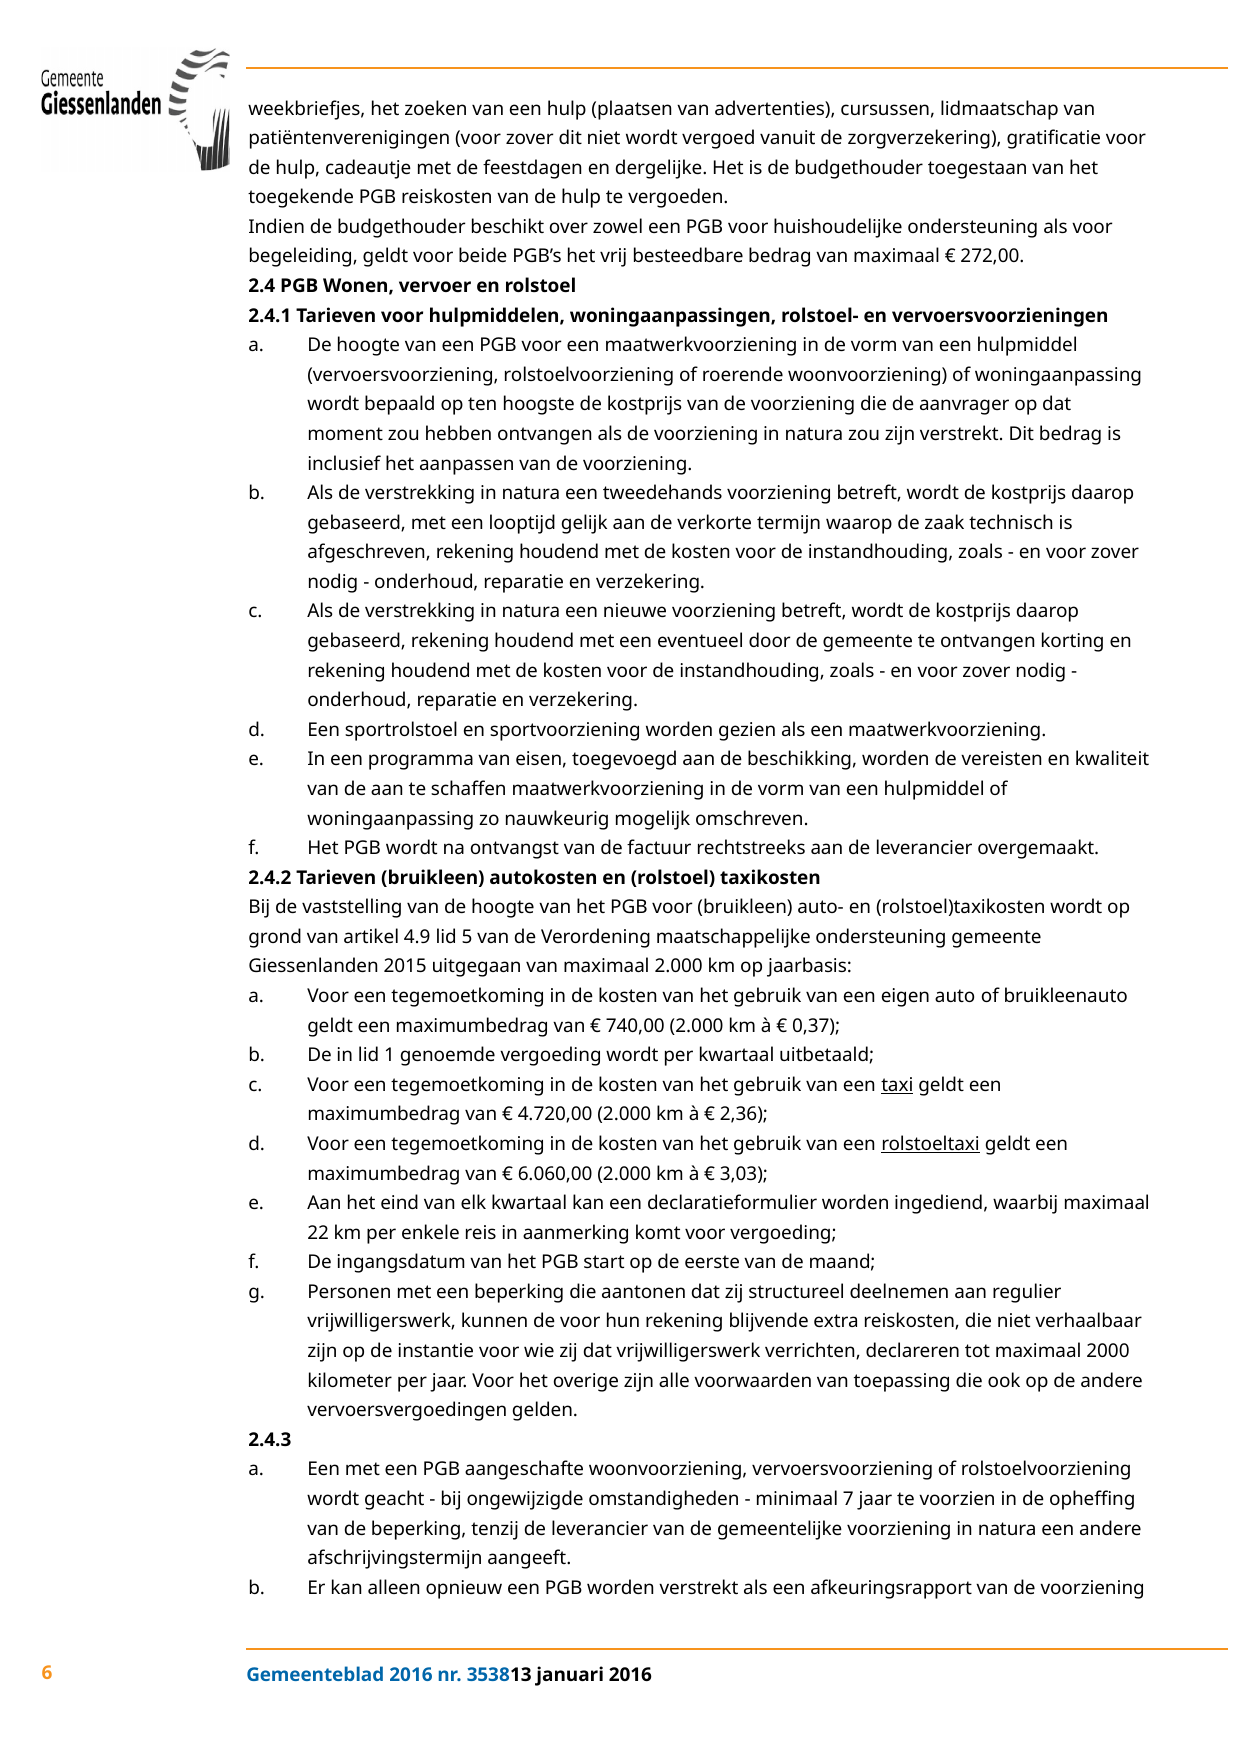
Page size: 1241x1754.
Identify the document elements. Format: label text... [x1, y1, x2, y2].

list Aan het eind van elk kwartaal kan een declaratieformulier worden ingediend, waarbij maximaal 22 km per enkele reis in aanmerking komt voor vergoeding; [248, 1189, 1152, 1245]
text Indien de budgethouder beschikt over zowel een PGB voor huishoudelijke ondersteuning als voor begeleiding, geldt voor beide PGB’s het vrij besteedbare bedrag van maximaal € 272,00. [248, 213, 1152, 268]
list Het PGB wordt na ontvangst van de factuur rechtstreeks aan de leverancier overgemaakt. [248, 834, 1152, 860]
text 2.4.3 [248, 1426, 1152, 1452]
list Een sportrolstoel en sportvoorziening worden gezien als een maatwerkvoorziening. [248, 716, 1152, 742]
list Er kan alleen opnieuw een PGB worden verstrekt als een afkeuringsrapport van de voorziening [248, 1574, 1152, 1600]
list Als de verstrekking in natura een tweedehands voorziening betreft, wordt de kostprijs daarop gebaseerd, met een looptijd gelijk aan de verkorte termijn waarop de zaak technisch is afgeschreven, rekening houdend met de kosten voor de instandhouding, zoals - en voor zover nodig - onderhoud, reparatie en verzekering. [248, 479, 1152, 594]
list Personen met een beperking die aantonen dat zij structureel deelnemen aan regulier vrijwilligerswerk, kunnen de voor hun rekening blijvende extra reiskosten, die niet verhaalbaar zijn op de instantie voor wie zij dat vrijwilligerswerk verrichten, declareren tot maximaal 2000 kilometer per jaar. Voor het overige zijn alle voorwaarden van toepassing die ook op de andere vervoersvergoedingen gelden. [248, 1278, 1152, 1422]
list Voor een tegemoetkoming in de kosten van het gebruik van een taxi geldt een maximumbedrag van € 4.720,00 (2.000 km à € 2,36); [248, 1071, 1152, 1126]
list In een programma van eisen, toegevoegd aan de beschikking, worden de vereisten en kwaliteit van de aan te schaffen maatwerkvoorziening in de vorm van een hulpmiddel of woningaanpassing zo nauwkeurig mogelijk omschreven. [248, 746, 1152, 831]
text 2.4 PGB Wonen, vervoer en rolstoel [248, 272, 1152, 298]
list Voor een tegemoetkoming in de kosten van het gebruik van een eigen auto of bruikleenauto geldt een maximumbedrag van € 740,00 (2.000 km à € 0,37); [248, 982, 1152, 1038]
picture [41, 47, 231, 172]
list De in lid 1 genoemde vergoeding wordt per kwartaal uitbetaald; [248, 1041, 1152, 1067]
list De ingangsdatum van het PGB start op de eerste van de maand; [248, 1248, 1152, 1274]
text 2.4.2 Tarieven (bruikleen) autokosten en (rolstoel) taxikosten [248, 864, 1152, 890]
text Bij de vaststelling van de hoogte van het PGB voor (bruikleen) auto- en (rolstoel)taxikosten wordt op grond van artikel 4.9 lid 5 van de Verordening maatschappelijke ondersteuning gemeente Giessenlanden 2015 uitgegaan van maximaal 2.000 km op jaarbasis: [248, 893, 1152, 978]
list Als de verstrekking in natura een nieuwe voorziening betreft, wordt de kostprijs daarop gebaseerd, rekening houdend met een eventueel door de gemeente te ontvangen korting en rekening houdend met de kosten voor de instandhouding, zoals - en voor zover nodig - onderhoud, reparatie en verzekering. [248, 598, 1152, 712]
text 2.4.1 Tarieven voor hulpmiddelen, woningaanpassingen, rolstoel- en vervoersvoorzieningen [248, 302, 1152, 328]
list Een met een PGB aangeschafte woonvoorziening, vervoersvoorziening of rolstoelvoorziening wordt geacht - bij ongewijzigde omstandigheden - minimaal 7 jaar te voorzien in de opheffing van de beperking, tenzij de leverancier van de gemeentelijke voorziening in natura een andere afschrijvingstermijn aangeeft. [248, 1456, 1152, 1570]
text weekbriefjes, het zoeken van een hulp (plaatsen van advertenties), cursussen, lidmaatschap van patiëntenverenigingen (voor zover dit niet wordt vergoed vanuit de zorgverzekering), gratificatie voor de hulp, cadeautje met de feestdagen en dergelijke. Het is de budgethouder toegestaan van het toegekende PGB reiskosten van de hulp te vergoeden. [248, 95, 1152, 209]
list De hoogte van een PGB voor een maatwerkvoorziening in de vorm van een hulpmiddel (vervoersvoorziening, rolstoelvoorziening of roerende woonvoorziening) of woningaanpassing wordt bepaald op ten hoogste de kostprijs van de voorziening die de aanvrager op dat moment zou hebben ontvangen als de voorziening in natura zou zijn verstrekt. Dit bedrag is inclusief het aanpassen van de voorziening. [248, 331, 1152, 476]
list Voor een tegemoetkoming in de kosten van het gebruik van een rolstoeltaxi geldt een maximumbedrag van € 6.060,00 (2.000 km à € 3,03); [248, 1130, 1152, 1186]
